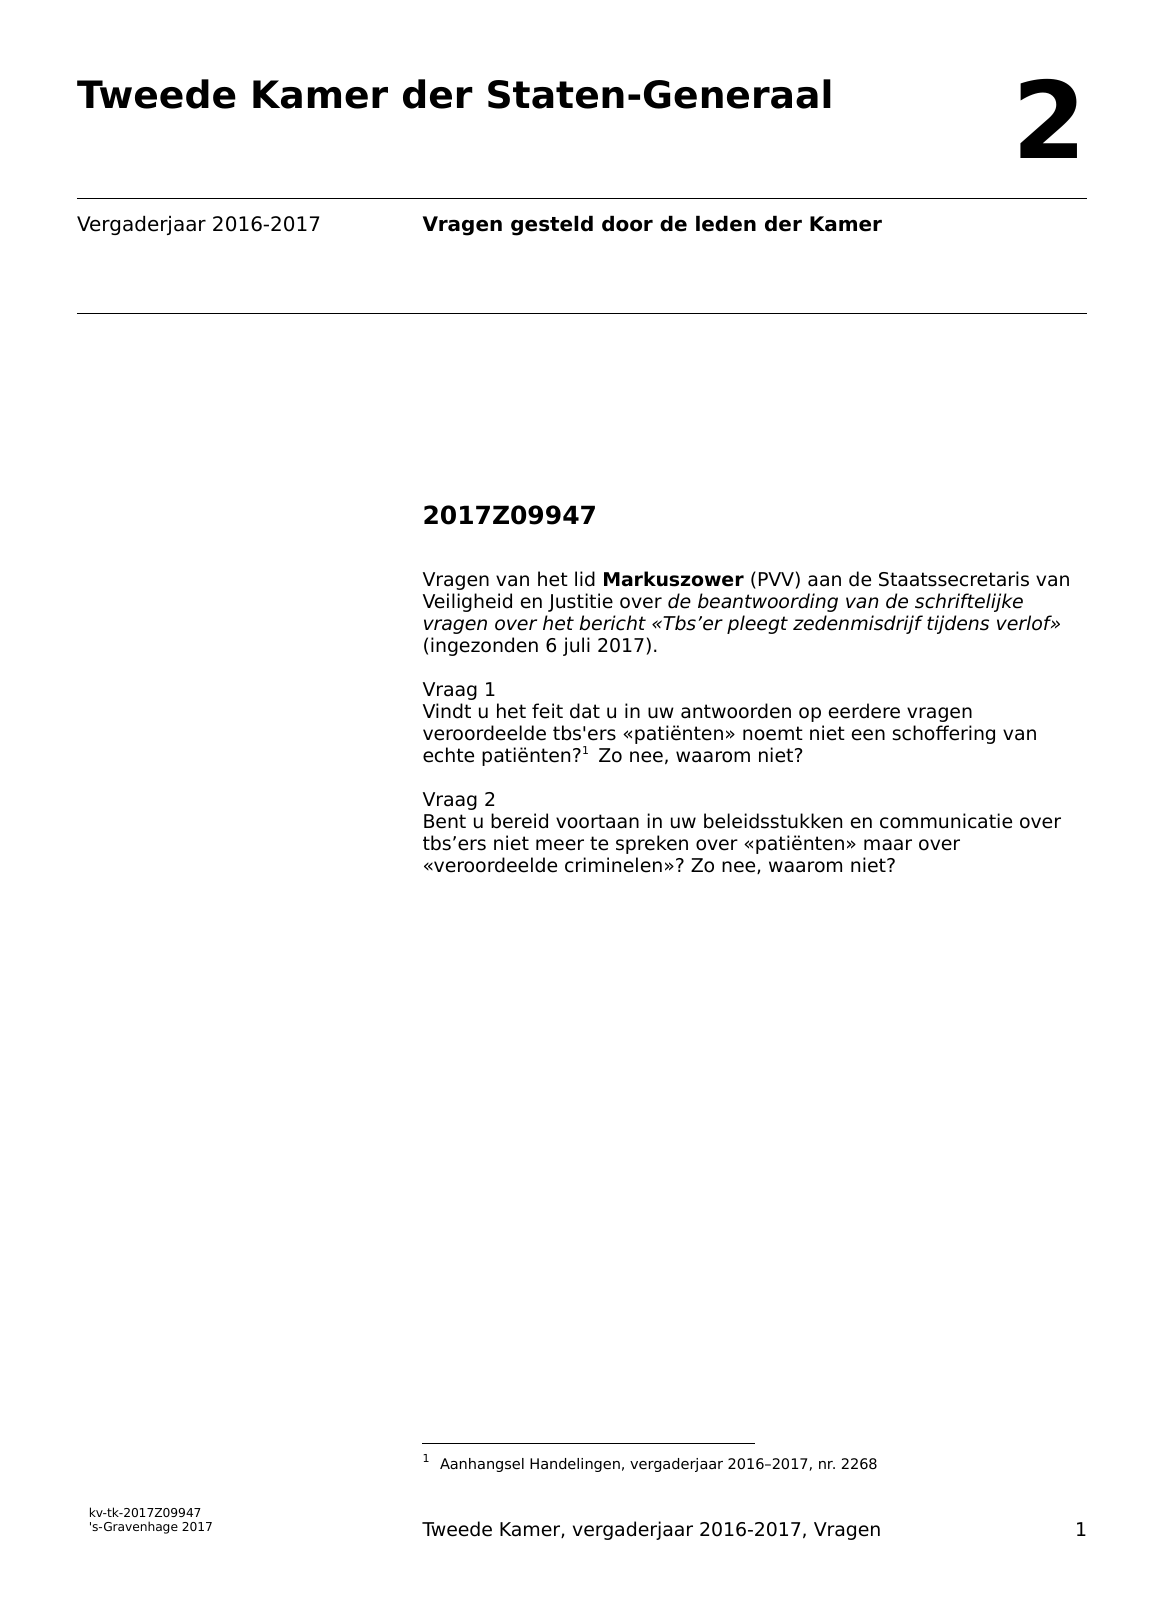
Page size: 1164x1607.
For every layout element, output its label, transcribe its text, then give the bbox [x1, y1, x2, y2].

text Bent u bereid voortaan in uw beleidsstukken en communicatie over tbs’ers niet meer te spreken over «patiënten» maar over «veroordeelde criminelen»? Zo nee, waarom niet? [422, 811, 1087, 877]
text Vindt u het feit dat u in uw antwoorden op eerdere vragen veroordeelde tbs'ers «patiënten» noemt niet een schoffering van echte patiënten? Zo nee, waarom niet? [422, 701, 1087, 767]
text Aanhangsel Handelingen, vergaderjaar 2016–2017, nr. 2268 [422, 1452, 1087, 1474]
text Vragen van het lid Markuszower (PVV) aan de Staatssecretaris van Veiligheid en Justitie over de beantwoording van de schriftelijke vragen over het bericht «Tbs’er pleegt zedenmisdrijf tijdens verlof» (ingezonden 6 juli 2017). [422, 569, 1087, 657]
text Vraag 2 [422, 789, 1087, 811]
text kv-tk-2017Z09947 [88, 1506, 323, 1520]
table_header Tweede Kamer der Staten-Generaal [77, 59, 886, 198]
table_header 2 [886, 59, 1087, 198]
text 's-Gravenhage 2017 [88, 1520, 323, 1534]
text 2017Z09947 [422, 501, 1087, 531]
table_cell Vragen gesteld door de leden der Kamer [422, 199, 1087, 313]
text Vraag 1 [422, 679, 1087, 701]
table_cell Vergaderjaar 2016-2017 [77, 199, 422, 313]
